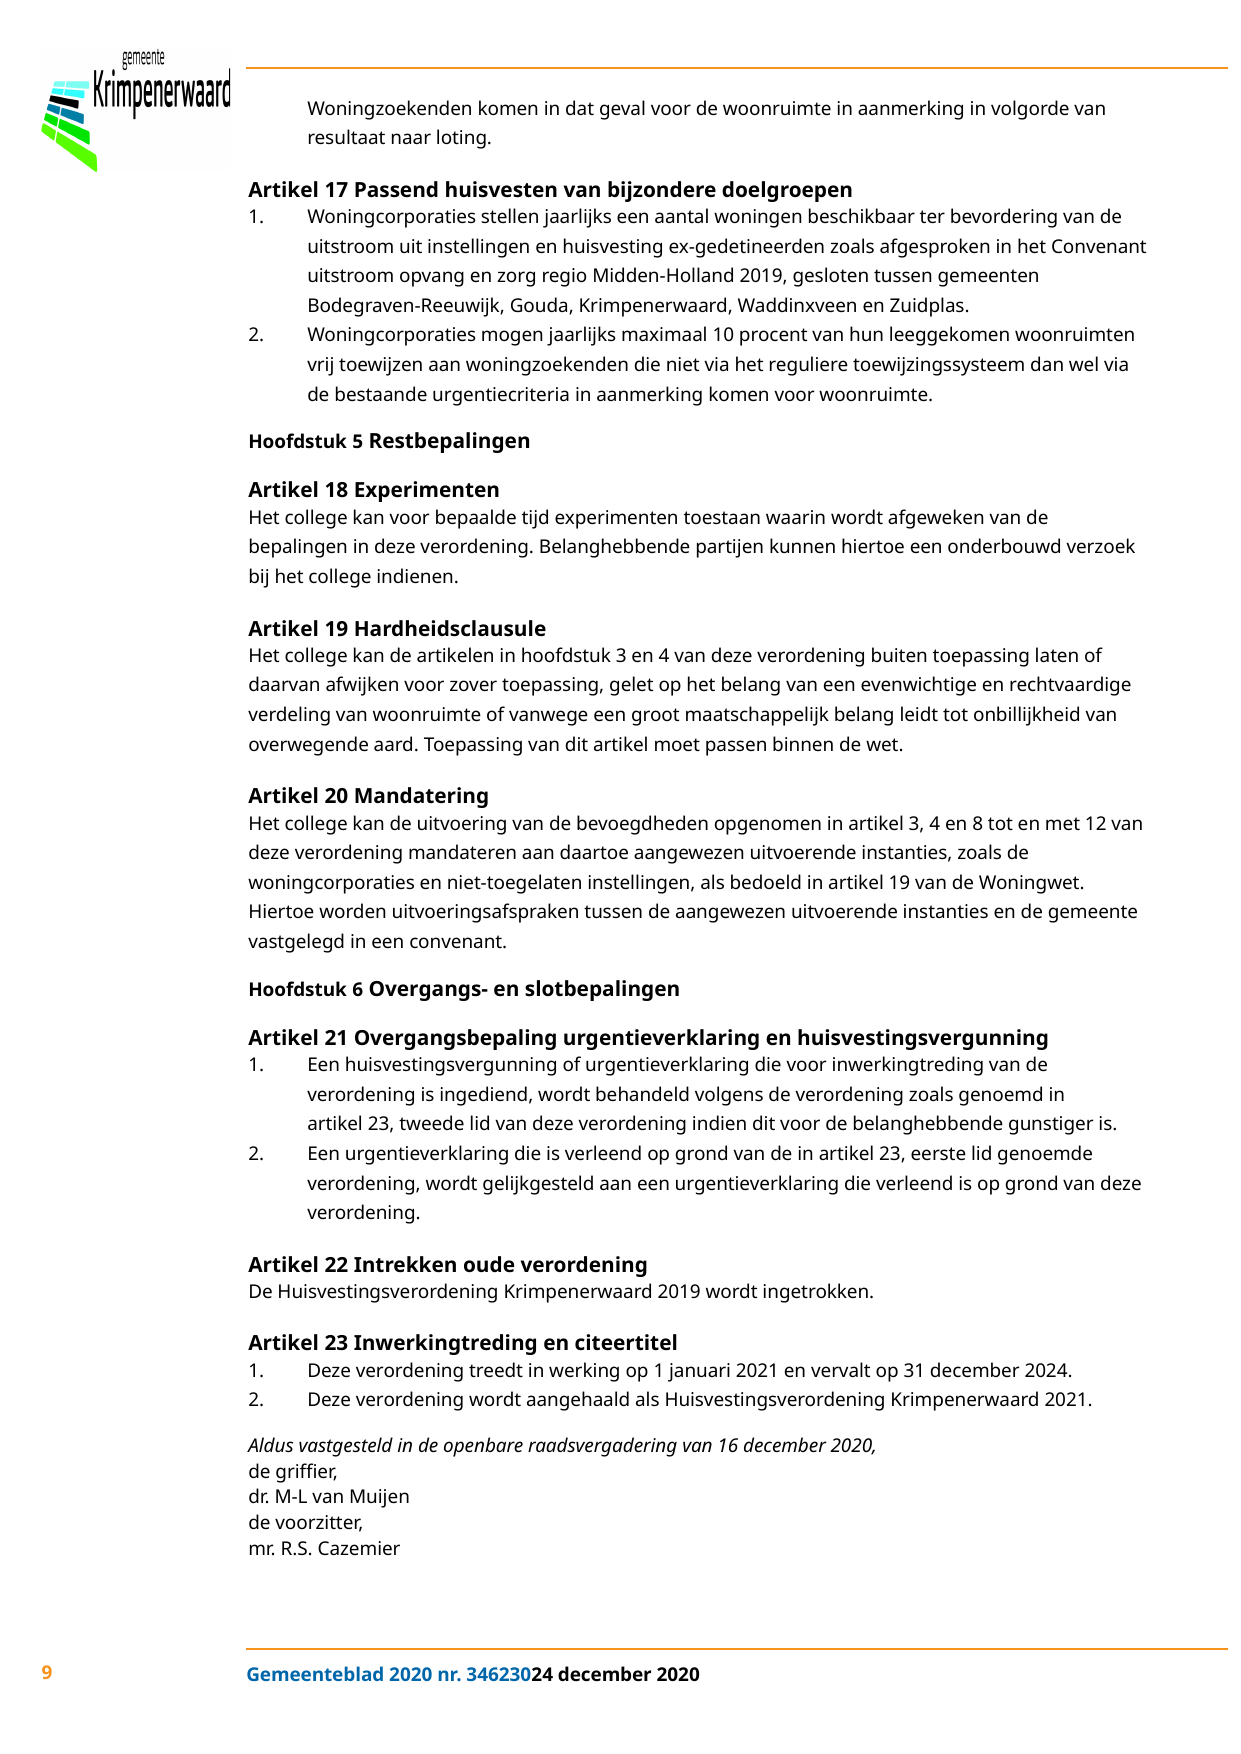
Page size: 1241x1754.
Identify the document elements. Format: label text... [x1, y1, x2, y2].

text Artikel 20 Mandatering [248, 781, 1152, 810]
list Een urgentieverklaring die is verleend op grond van de in artikel 23, eerste lid genoemde verordening, wordt gelijkgesteld aan een urgentieverklaring die verleend is op grond van deze verordening. [248, 1140, 1152, 1225]
text Artikel 18 Experimenten [248, 476, 1152, 504]
picture [41, 47, 231, 172]
text de voorzitter, [248, 1509, 1152, 1535]
text Het college kan de artikelen in hoofdstuk 3 en 4 van deze verordening buiten toepassing laten of daarvan afwijken voor zover toepassing, gelet op het belang van een evenwichtige en rechtvaardige verdeling van woonruimte of vanwege een groot maatschappelijk belang leidt tot onbillijkheid van overwegende aard. Toepassing van dit artikel moet passen binnen de wet. [248, 642, 1152, 757]
list Deze verordening treedt in werking op 1 januari 2021 en vervalt op 31 december 2024. [248, 1357, 1152, 1383]
text Hoofdstuk 5 Restbepalingen [248, 426, 1152, 455]
list Een huisvestingsvergunning of urgentieverklaring die voor inwerkingtreding van de verordening is ingediend, wordt behandeld volgens de verordening zoals genoemd in artikel 23, tweede lid van deze verordening indien dit voor de belanghebbende gunstiger is. [248, 1051, 1152, 1136]
text Het college kan voor bepaalde tijd experimenten toestaan waarin wordt afgeweken van de bepalingen in deze verordening. Belanghebbende partijen kunnen hiertoe een onderbouwd verzoek bij het college indienen. [248, 504, 1152, 589]
text De Huisvestingsverordening Krimpenerwaard 2019 wordt ingetrokken. [248, 1278, 1152, 1304]
text de griffier, [248, 1458, 1152, 1484]
list Woningzoekenden komen in dat geval voor de woonruimte in aanmerking in volgorde van resultaat naar loting. [248, 95, 1152, 150]
list Woningcorporaties stellen jaarlijks een aantal woningen beschikbaar ter bevordering van de uitstroom uit instellingen en huisvesting ex-gedetineerden zoals afgesproken in het Convenant uitstroom opvang en zorg regio Midden-Holland 2019, gesloten tussen gemeenten Bodegraven-Reeuwijk, Gouda, Krimpenerwaard, Waddinxveen en Zuidplas. [248, 203, 1152, 318]
text mr. R.S. Cazemier [248, 1535, 1152, 1561]
text Aldus vastgesteld in de openbare raadsvergadering van 16 december 2020, [248, 1432, 1152, 1458]
text Artikel 17 Passend huisvesten van bijzondere doelgroepen [248, 175, 1152, 203]
text Artikel 22 Intrekken oude verordening [248, 1250, 1152, 1278]
list Woningcorporaties mogen jaarlijks maximaal 10 procent van hun leeggekomen woonruimten vrij toewijzen aan woningzoekenden die niet via het reguliere toewijzingssysteem dan wel via de bestaande urgentiecriteria in aanmerking komen voor woonruimte. [248, 322, 1152, 406]
text Hoofdstuk 6 Overgangs- en slotbepalingen [248, 974, 1152, 1002]
text dr. M-L van Muijen [248, 1484, 1152, 1509]
list Deze verordening wordt aangehaald als Huisvestingsverordening Krimpenerwaard 2021. [248, 1387, 1152, 1412]
text Het college kan de uitvoering van de bevoegdheden opgenomen in artikel 3, 4 en 8 tot en met 12 van deze verordening mandateren aan daartoe aangewezen uitvoerende instanties, zoals de woningcorporaties en niet-toegelaten instellingen, als bedoeld in artikel 19 van de Woningwet. Hiertoe worden uitvoeringsafspraken tussen de aangewezen uitvoerende instanties en de gemeente vastgelegd in een convenant. [248, 810, 1152, 954]
text Artikel 21 Overgangsbepaling urgentieverklaring en huisvestingsvergunning [248, 1023, 1152, 1051]
text Artikel 19 Hardheidsclausule [248, 614, 1152, 642]
text Artikel 23 Inwerkingtreding en citeertitel [248, 1328, 1152, 1357]
